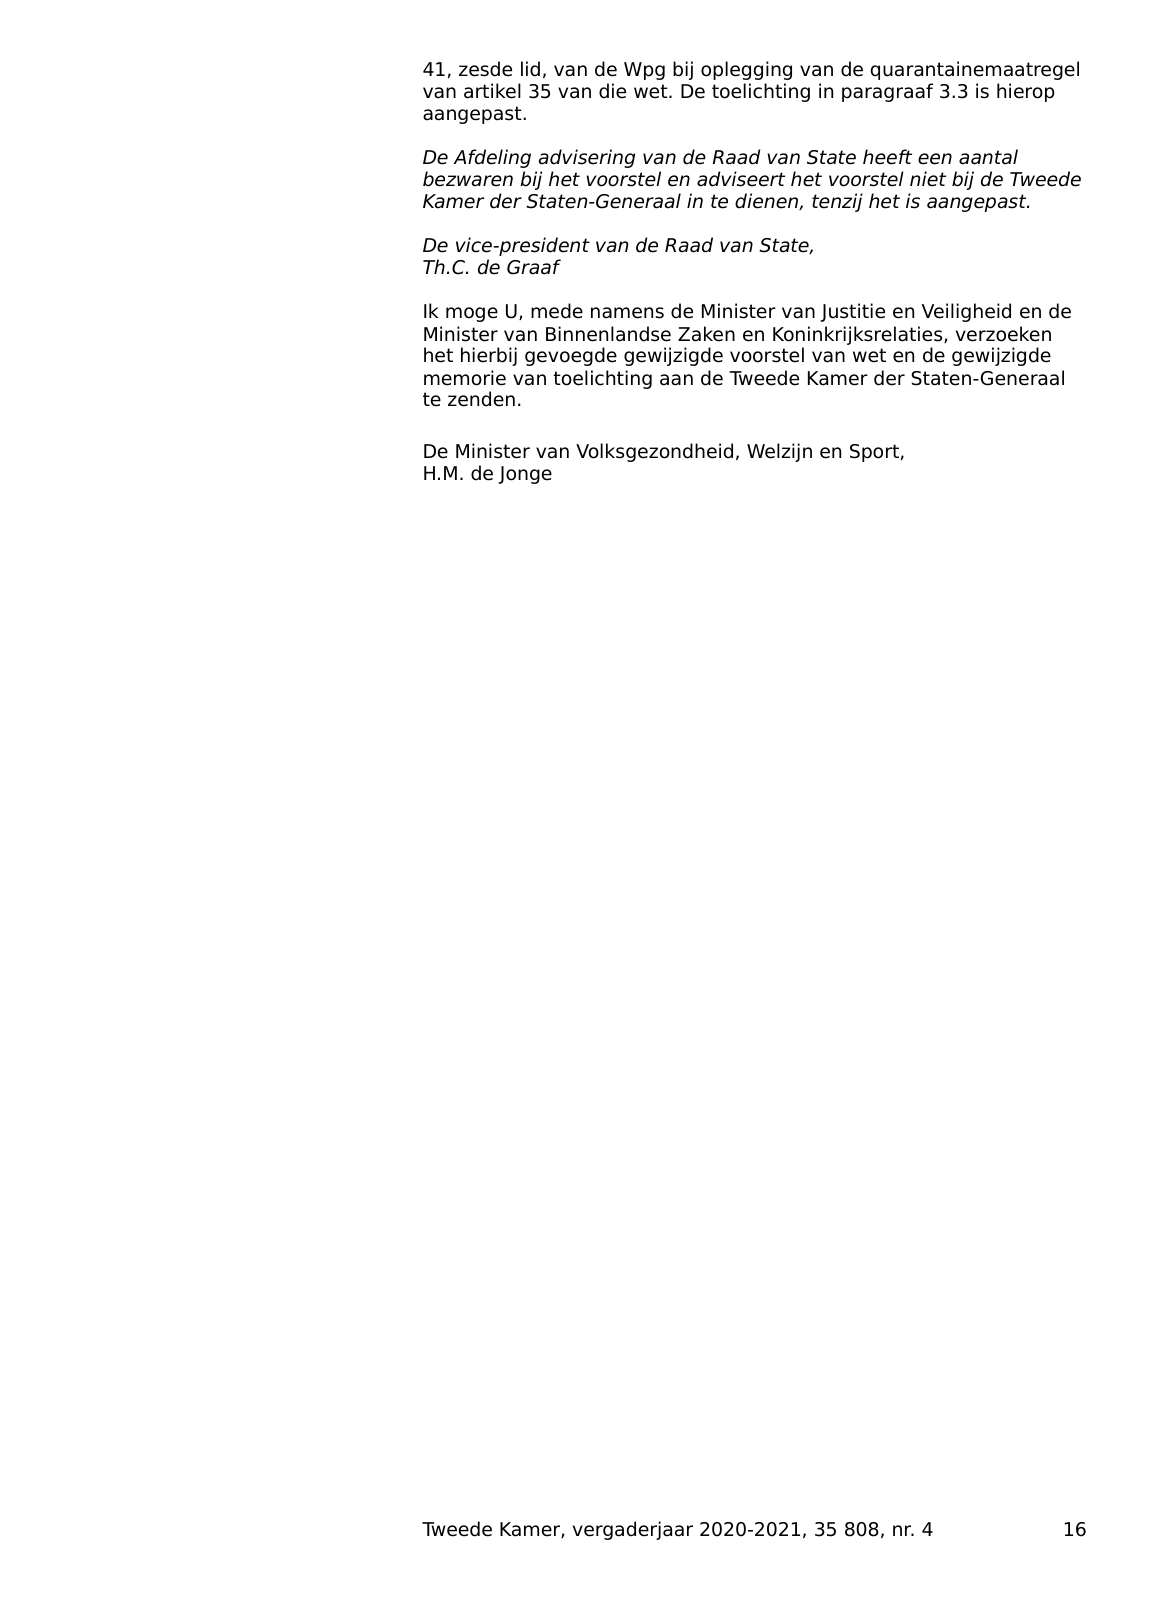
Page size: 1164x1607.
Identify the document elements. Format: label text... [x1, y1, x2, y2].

text Th.C. de Graaf [422, 257, 1087, 279]
text De vice-president van de Raad van State, [422, 235, 1087, 257]
text Ik moge U, mede namens de Minister van Justitie en Veiligheid en de Minister van Binnenlandse Zaken en Koninkrijksrelaties, verzoeken het hierbij gevoegde gewijzigde voorstel van wet en de gewijzigde memorie van toelichting aan de Tweede Kamer der Staten-Generaal te zenden. [422, 301, 1087, 411]
text De Minister van Volksgezondheid, Welzijn en Sport, H.M. de Jonge [422, 441, 1087, 485]
text 41, zesde lid, van de Wpg bij oplegging van de quarantainemaatregel van artikel 35 van die wet. De toelichting in paragraaf 3.3 is hierop aangepast. [422, 59, 1087, 125]
text De Afdeling advisering van de Raad van State heeft een aantal bezwaren bij het voorstel en adviseert het voorstel niet bij de Tweede Kamer der Staten-Generaal in te dienen, tenzij het is aangepast. [422, 147, 1087, 213]
